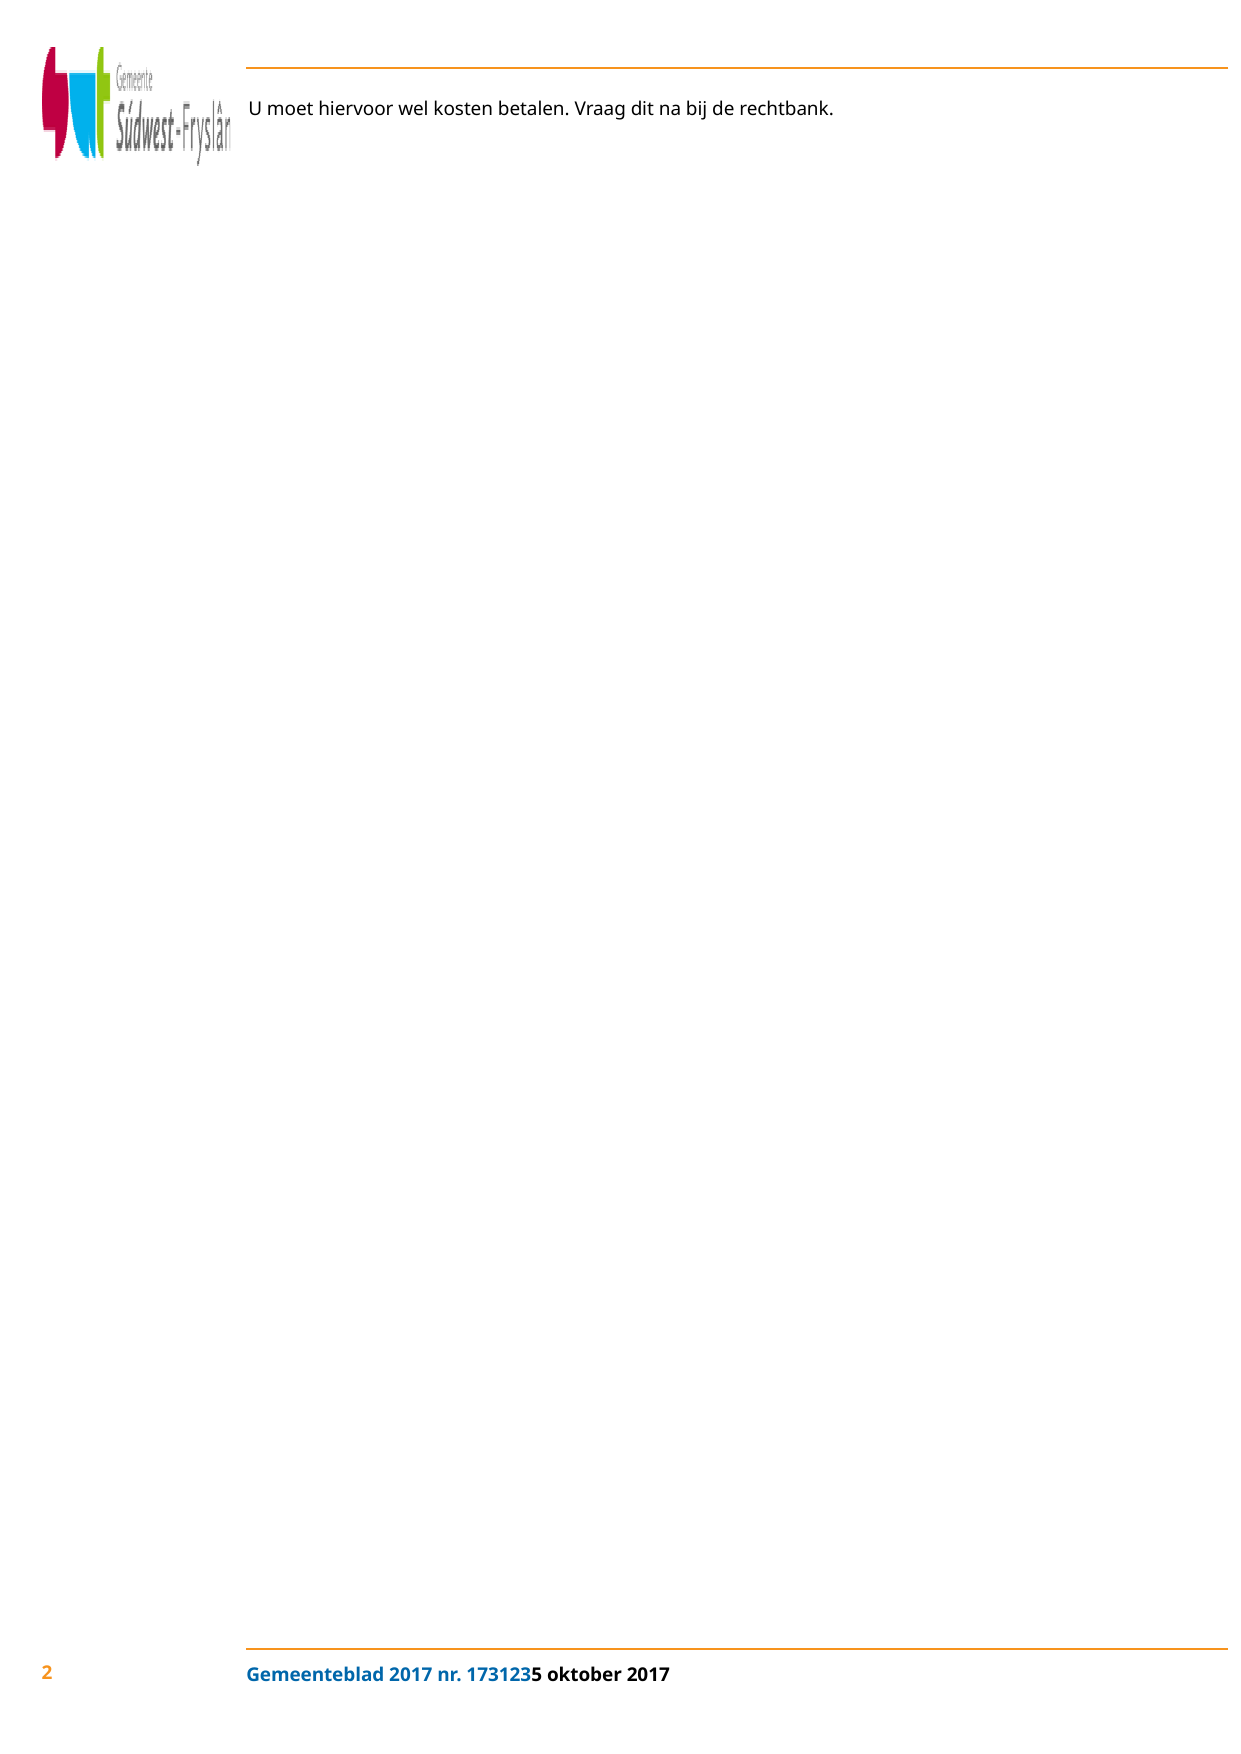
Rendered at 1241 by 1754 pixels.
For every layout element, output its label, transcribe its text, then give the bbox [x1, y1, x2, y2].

picture [41, 47, 231, 172]
text U moet hiervoor wel kosten betalen. Vraag dit na bij de rechtbank. [248, 95, 1152, 121]
